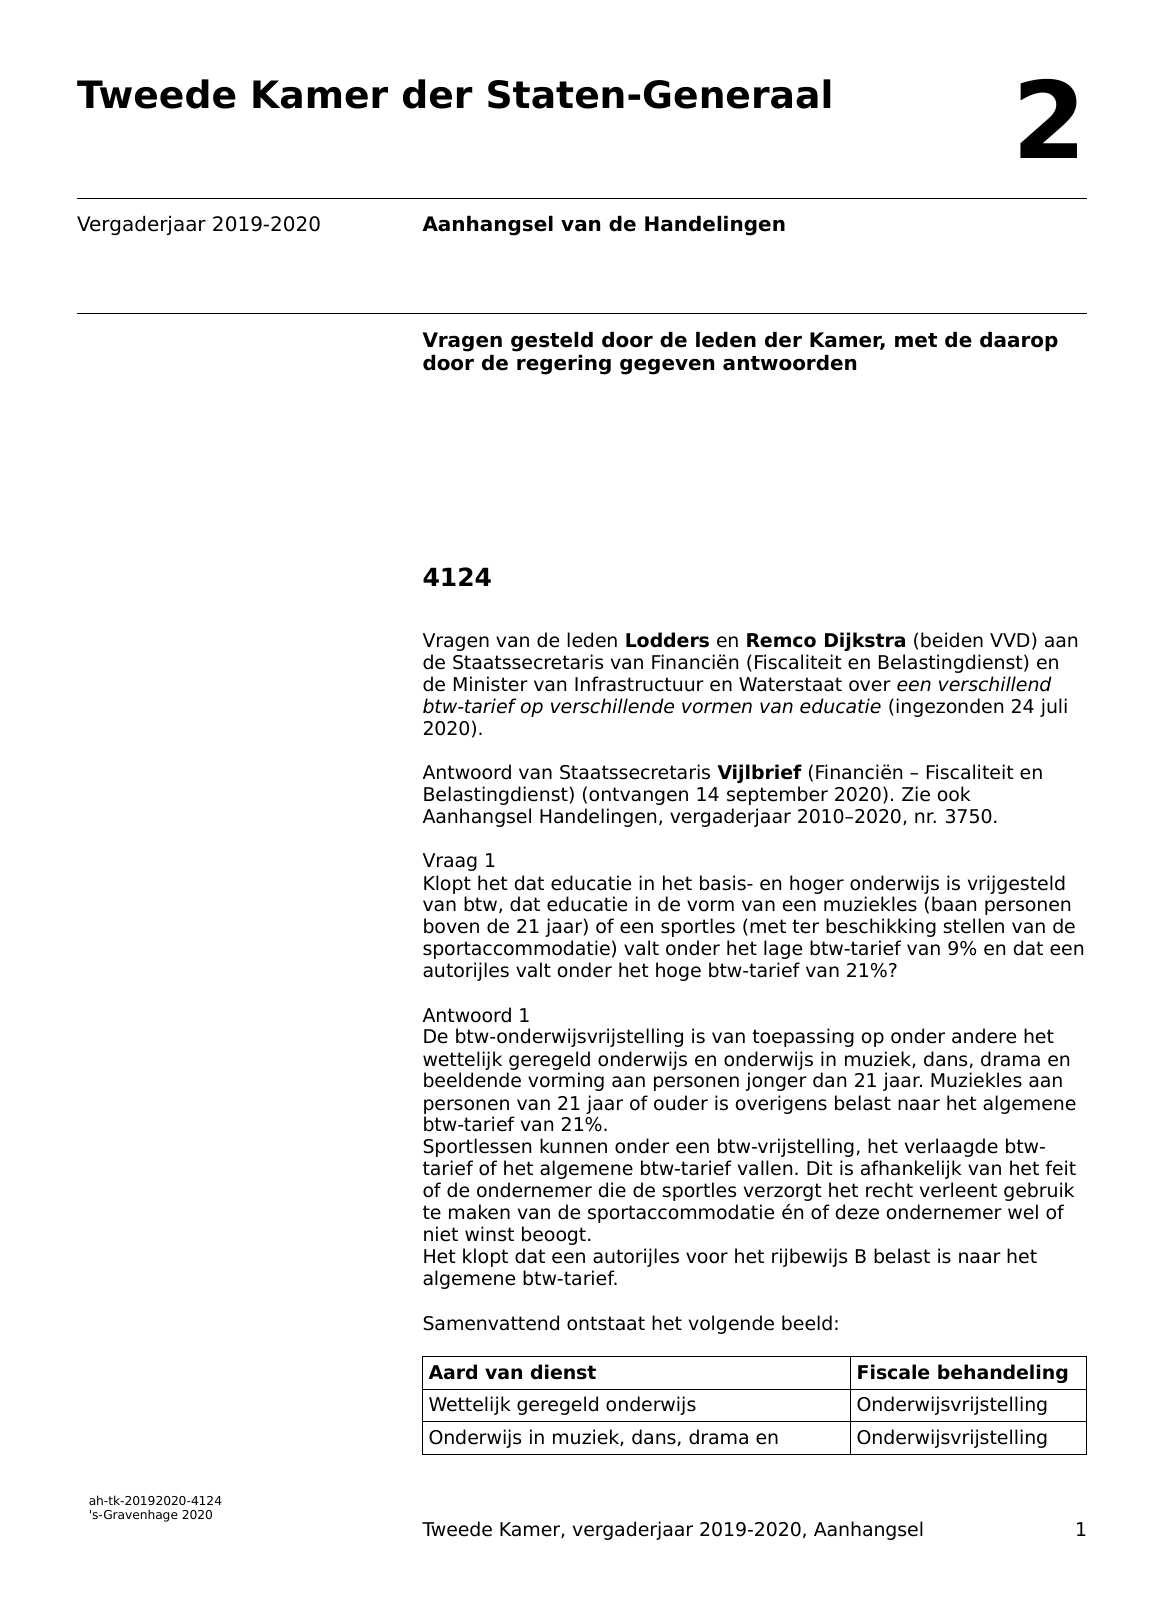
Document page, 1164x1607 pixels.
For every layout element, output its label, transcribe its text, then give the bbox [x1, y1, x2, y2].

text De btw-onderwijsvrijstelling is van toepassing op onder andere het wettelijk geregeld onderwijs en onderwijs in muziek, dans, drama en beeldende vorming aan personen jonger dan 21 jaar. Muziekles aan personen van 21 jaar of ouder is overigens belast naar het algemene btw-tarief van 21%. [422, 1026, 1087, 1136]
table_header Aard van dienst [423, 1357, 850, 1389]
text Samenvattend ontstaat het volgende beeld: [422, 1312, 1087, 1334]
table_cell Onderwijs in muziek, dans, drama en [423, 1422, 850, 1453]
table_cell Onderwijsvrijstelling [851, 1390, 1086, 1421]
text Sportlessen kunnen onder een btw-vrijstelling, het verlaagde btw-tarief of het algemene btw-tarief vallen. Dit is afhankelijk van het feit of de ondernemer die de sportles verzorgt het recht verleent gebruik te maken van de sportaccommodatie én of deze ondernemer wel of niet winst beoogt. [422, 1136, 1087, 1246]
table_cell Vergaderjaar 2019-2020 [77, 199, 422, 313]
table_header Tweede Kamer der Staten-Generaal [77, 59, 886, 198]
table_cell Aanhangsel van de Handelingen [422, 199, 1087, 313]
text ah-tk-20192020-4124 [88, 1494, 323, 1508]
text Klopt het dat educatie in het basis- en hoger onderwijs is vrijgesteld van btw, dat educatie in de vorm van een muziekles (baan personen boven de 21 jaar) of een sportles (met ter beschikking stellen van de sportaccommodatie) valt onder het lage btw-tarief van 9% en dat een autorijles valt onder het hoge btw-tarief van 21%? [422, 872, 1087, 982]
text Het klopt dat een autorijles voor het rijbewijs B belast is naar het algemene btw-tarief. [422, 1246, 1087, 1290]
table_header Fiscale behandeling [851, 1357, 1086, 1389]
table_cell Wettelijk geregeld onderwijs [423, 1390, 850, 1421]
table_header 2 [886, 59, 1087, 198]
text 4124 [422, 563, 1087, 592]
text Antwoord van Staatssecretaris Vijlbrief (Financiën – Fiscaliteit en Belastingdienst) (ontvangen 14 september 2020). Zie ook Aanhangsel Handelingen, vergaderjaar 2010–2020, nr. 3750. [422, 762, 1087, 828]
table_cell Vragen gesteld door de leden der Kamer, met de daarop door de regering gegeven antwoorden [422, 314, 1087, 375]
text 's-Gravenhage 2020 [88, 1508, 323, 1522]
text Vragen van de leden Lodders en Remco Dijkstra (beiden VVD) aan de Staatssecretaris van Financiën (Fiscaliteit en Belastingdienst) en de Minister van Infrastructuur en Waterstaat over een verschillend btw-tarief op verschillende vormen van educatie (ingezonden 24 juli 2020). [422, 630, 1087, 740]
text Vraag 1 [422, 850, 1087, 872]
text Antwoord 1 [422, 1004, 1087, 1026]
table_cell [77, 314, 422, 375]
table_cell Onderwijsvrijstelling [851, 1422, 1086, 1453]
